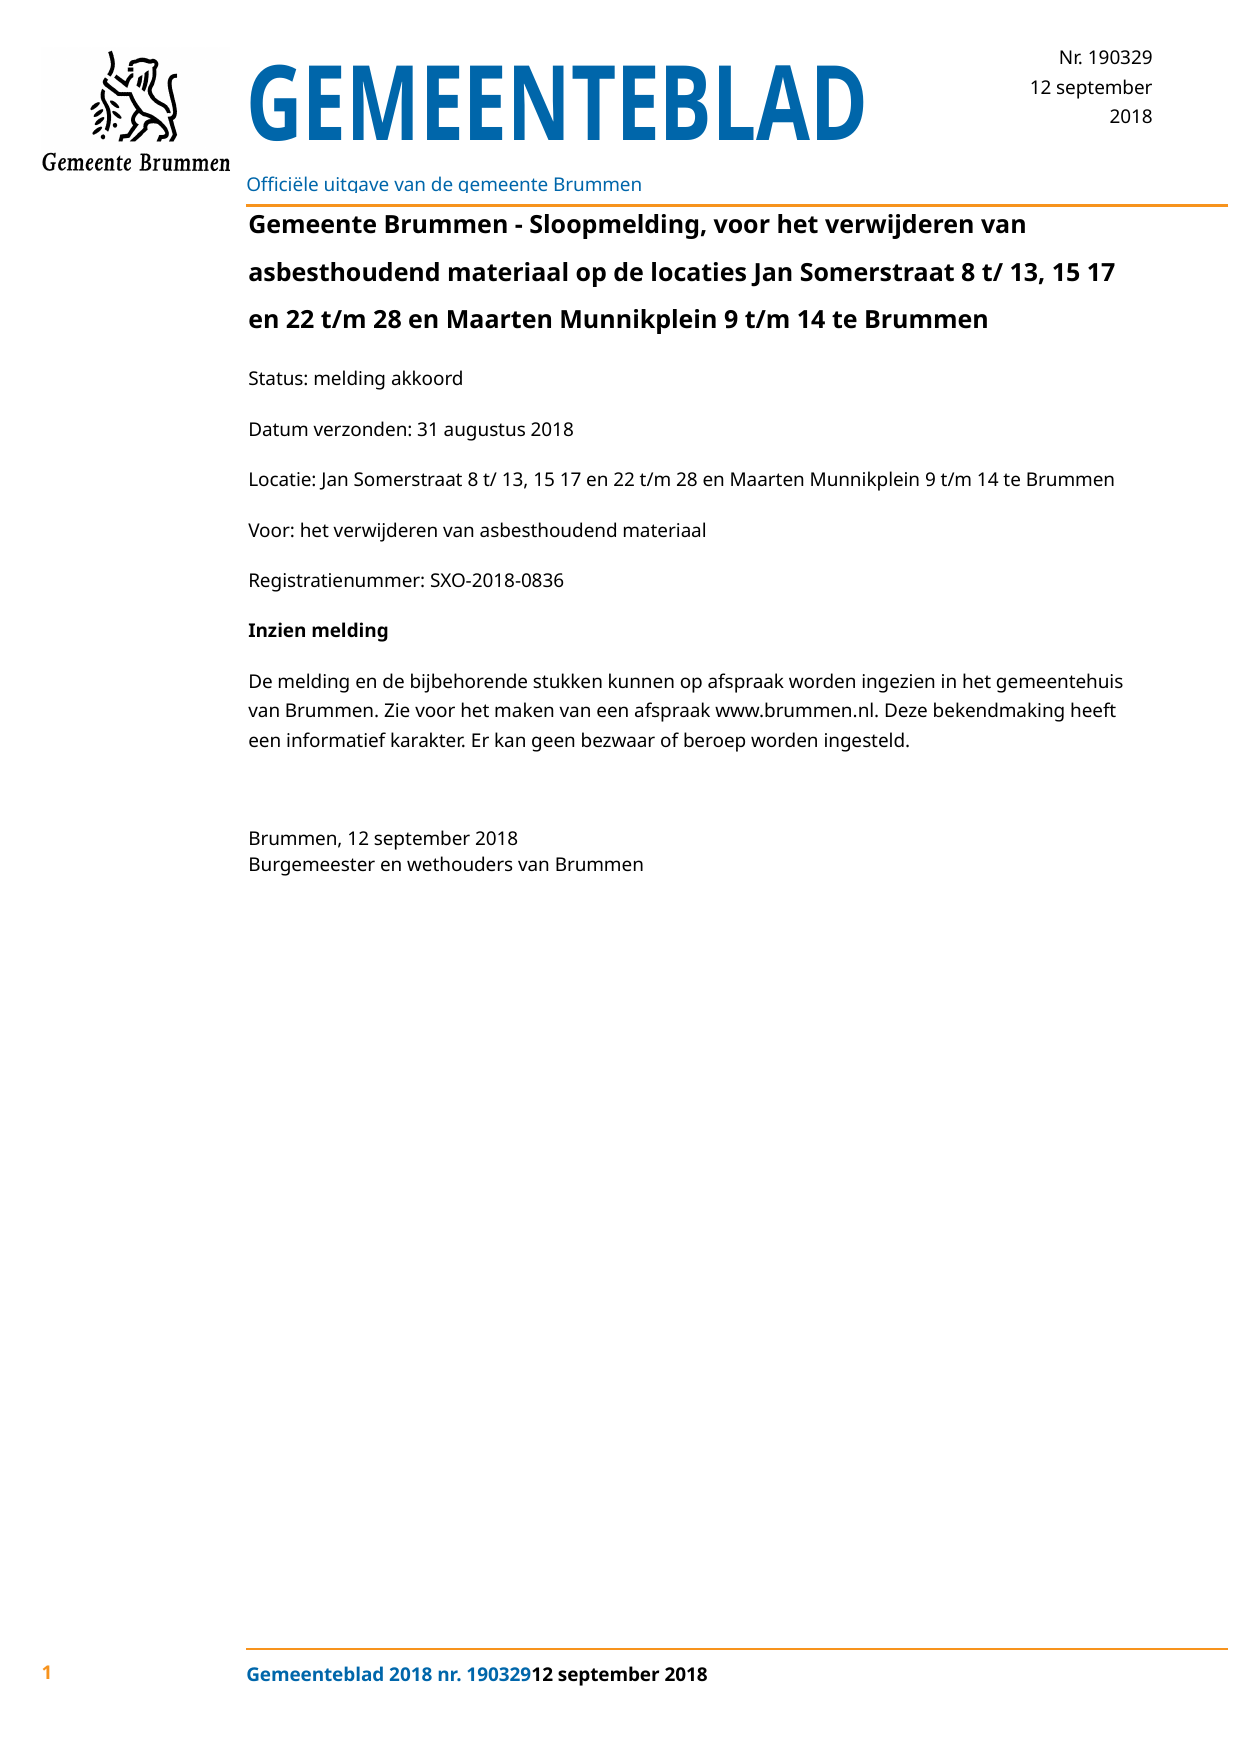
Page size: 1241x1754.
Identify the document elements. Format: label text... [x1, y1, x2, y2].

text Gemeente Brummen - Sloopmelding, voor het verwijderen van asbesthoudend materiaal op de locaties Jan Somerstraat 8 t/ 13, 15 17 en 22 t/m 28 en Maarten Munnikplein 9 t/m 14 te Brummen [248, 207, 1152, 336]
text Status: melding akkoord [248, 366, 1152, 391]
picture [41, 47, 231, 172]
text Locatie: Jan Somerstraat 8 t/ 13, 15 17 en 22 t/m 28 en Maarten Munnikplein 9 t/m 14 te Brummen [248, 466, 1152, 492]
text De melding en de bijbehorende stukken kunnen op afspraak worden ingezien in het gemeentehuis van Brummen. Zie voor het maken van een afspraak www.brummen.nl. Deze bekendmaking heeft een informatief karakter. Er kan geen bezwaar of beroep worden ingesteld. [248, 668, 1152, 753]
text Burgemeester en wethouders van Brummen [248, 851, 1152, 877]
text Datum verzonden: 31 augustus 2018 [248, 416, 1152, 442]
text Inzien melding [248, 618, 1152, 643]
text Brummen, 12 september 2018 [248, 825, 1152, 851]
text Voor: het verwijderen van asbesthoudend materiaal [248, 517, 1152, 542]
text Registratienummer: SXO-2018-0836 [248, 567, 1152, 593]
